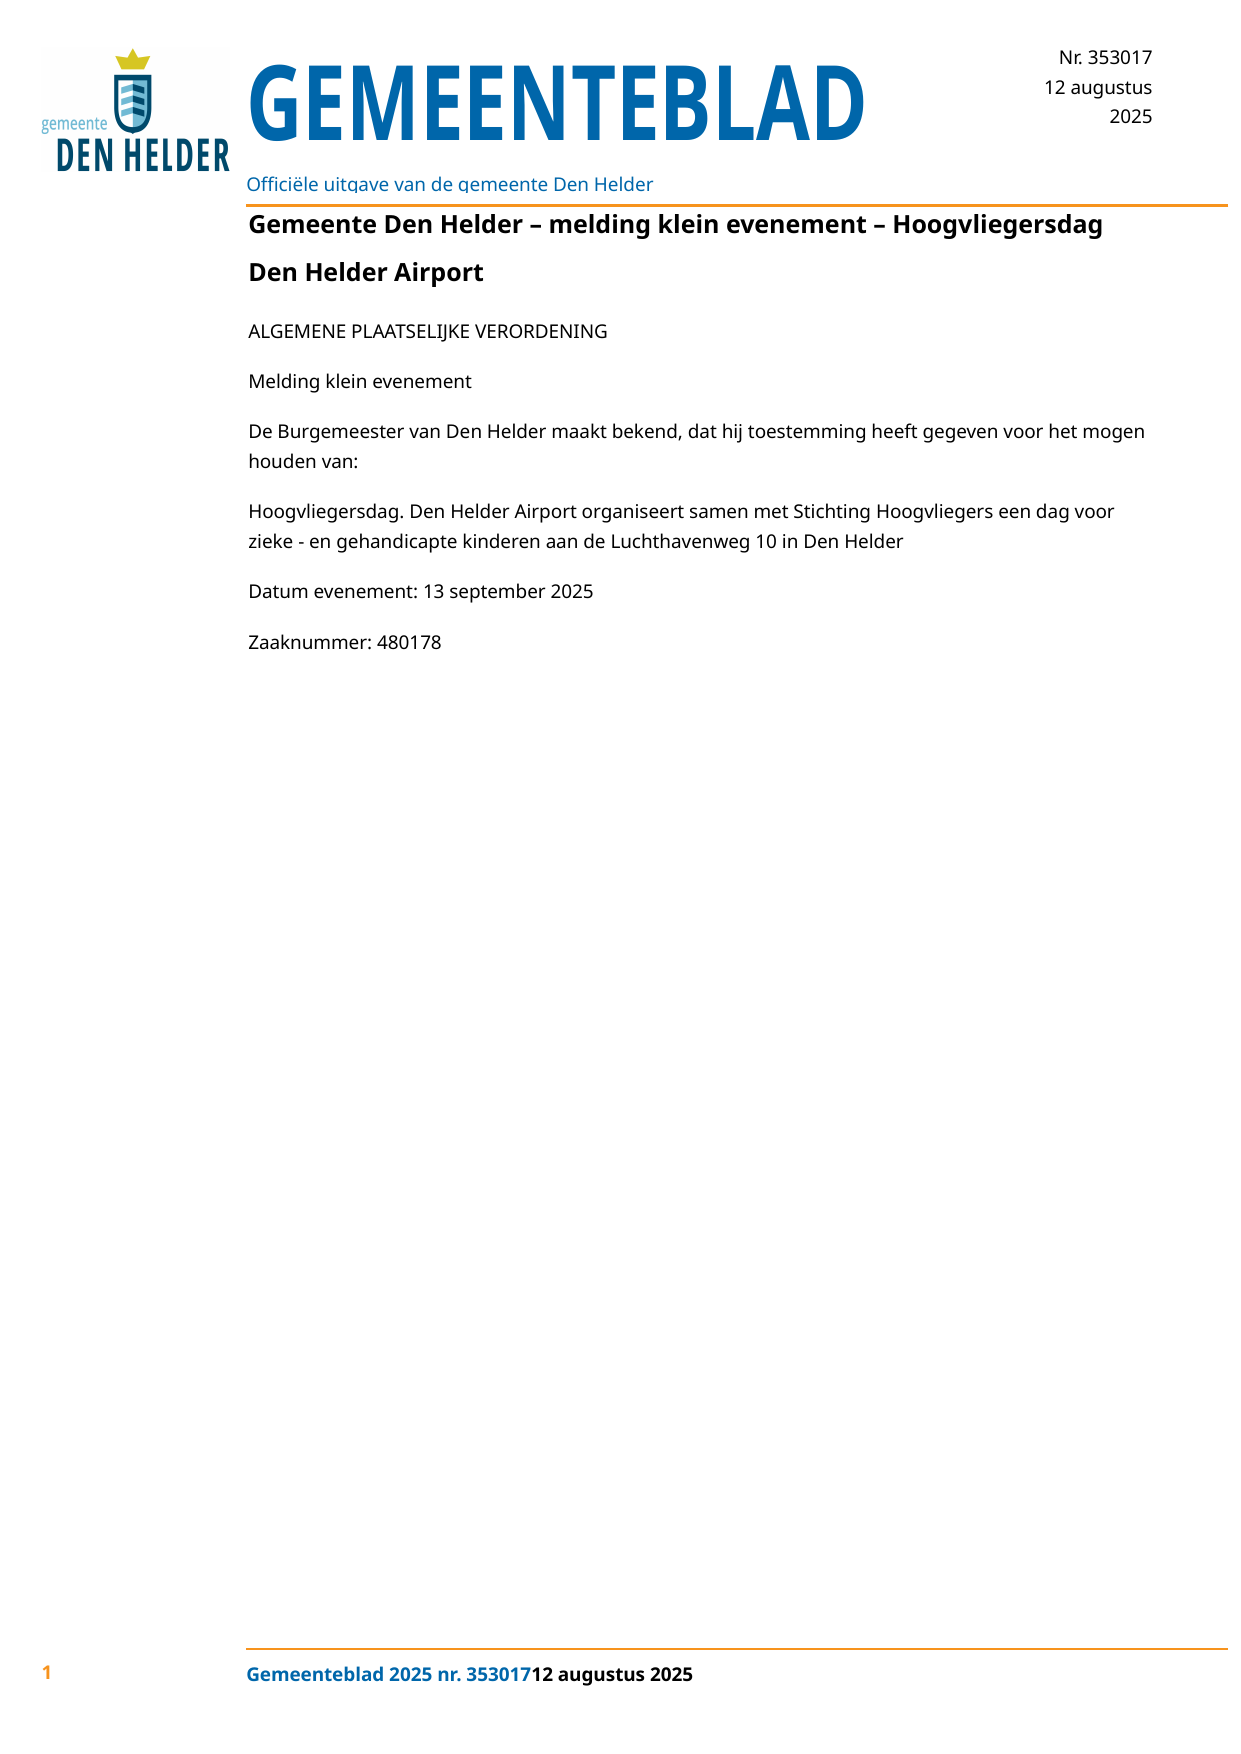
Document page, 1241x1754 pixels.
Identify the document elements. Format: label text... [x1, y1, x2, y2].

picture [182, 144, 187, 165]
picture [130, 157, 135, 172]
text Hoogvliegersdag. Den Helder Airport organiseert samen met Stichting Hoogvliegers een dag voor zieke - en gehandicapte kinderen aan de Luchthavenweg 10 in Den Helder [248, 499, 1152, 554]
picture [220, 160, 224, 172]
text Gemeente Den Helder – melding klein evenement – Hoogvliegersdag Den Helder Airport [248, 207, 1152, 288]
text Datum evenement: 13 september 2025 [248, 579, 1152, 604]
text Zaaknummer: 480178 [248, 629, 1152, 655]
picture [63, 144, 68, 165]
picture [100, 154, 106, 172]
text ALGEMENE PLAATSELIJKE VERORDENING [248, 318, 1152, 344]
picture [41, 47, 231, 172]
text De Burgemeester van Den Helder maakt bekend, dat hij toestemming heeft gegeven voor het mogen houden van: [248, 419, 1152, 474]
text Melding klein evenement [248, 368, 1152, 394]
